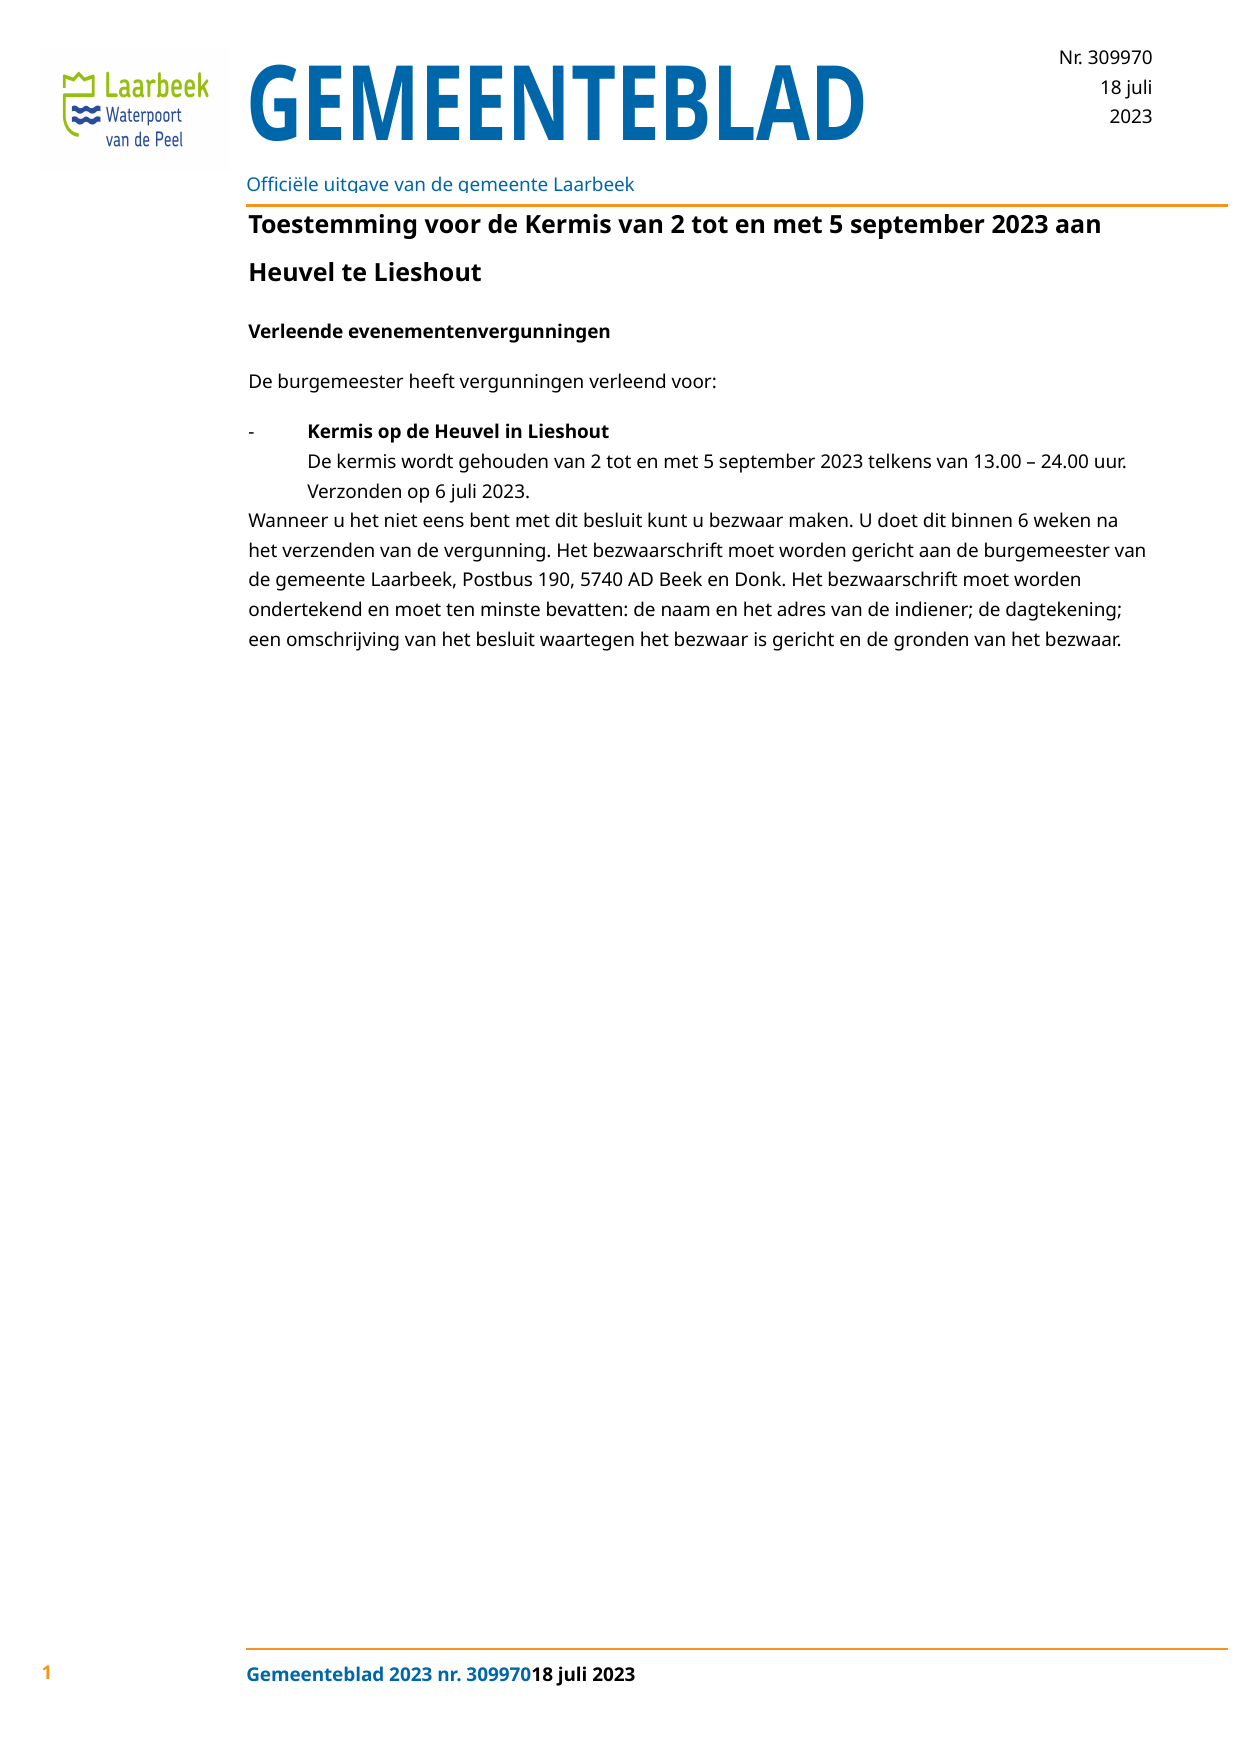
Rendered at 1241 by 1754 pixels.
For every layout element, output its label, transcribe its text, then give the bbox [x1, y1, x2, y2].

text De burgemeester heeft vergunningen verleend voor: [248, 368, 1152, 394]
picture [41, 47, 231, 172]
list De kermis wordt gehouden van 2 tot en met 5 september 2023 telkens van 13.00 – 24.00 uur. Verzonden op 6 juli 2023. [248, 448, 1152, 504]
text Toestemming voor de Kermis van 2 tot en met 5 september 2023 aan Heuvel te Lieshout [248, 207, 1152, 288]
list Kermis op de Heuvel in Lieshout [248, 419, 1152, 444]
text Verleende evenementenvergunningen [248, 318, 1152, 344]
text Wanneer u het niet eens bent met dit besluit kunt u bezwaar maken. U doet dit binnen 6 weken na het verzenden van de vergunning. Het bezwaarschrift moet worden gericht aan de burgemeester van de gemeente Laarbeek, Postbus 190, 5740 AD Beek en Donk. Het bezwaarschrift moet worden ondertekend en moet ten minste bevatten: de naam en het adres van de indiener; de dagtekening; een omschrijving van het besluit waartegen het bezwaar is gericht en de gronden van het bezwaar. [248, 507, 1152, 652]
